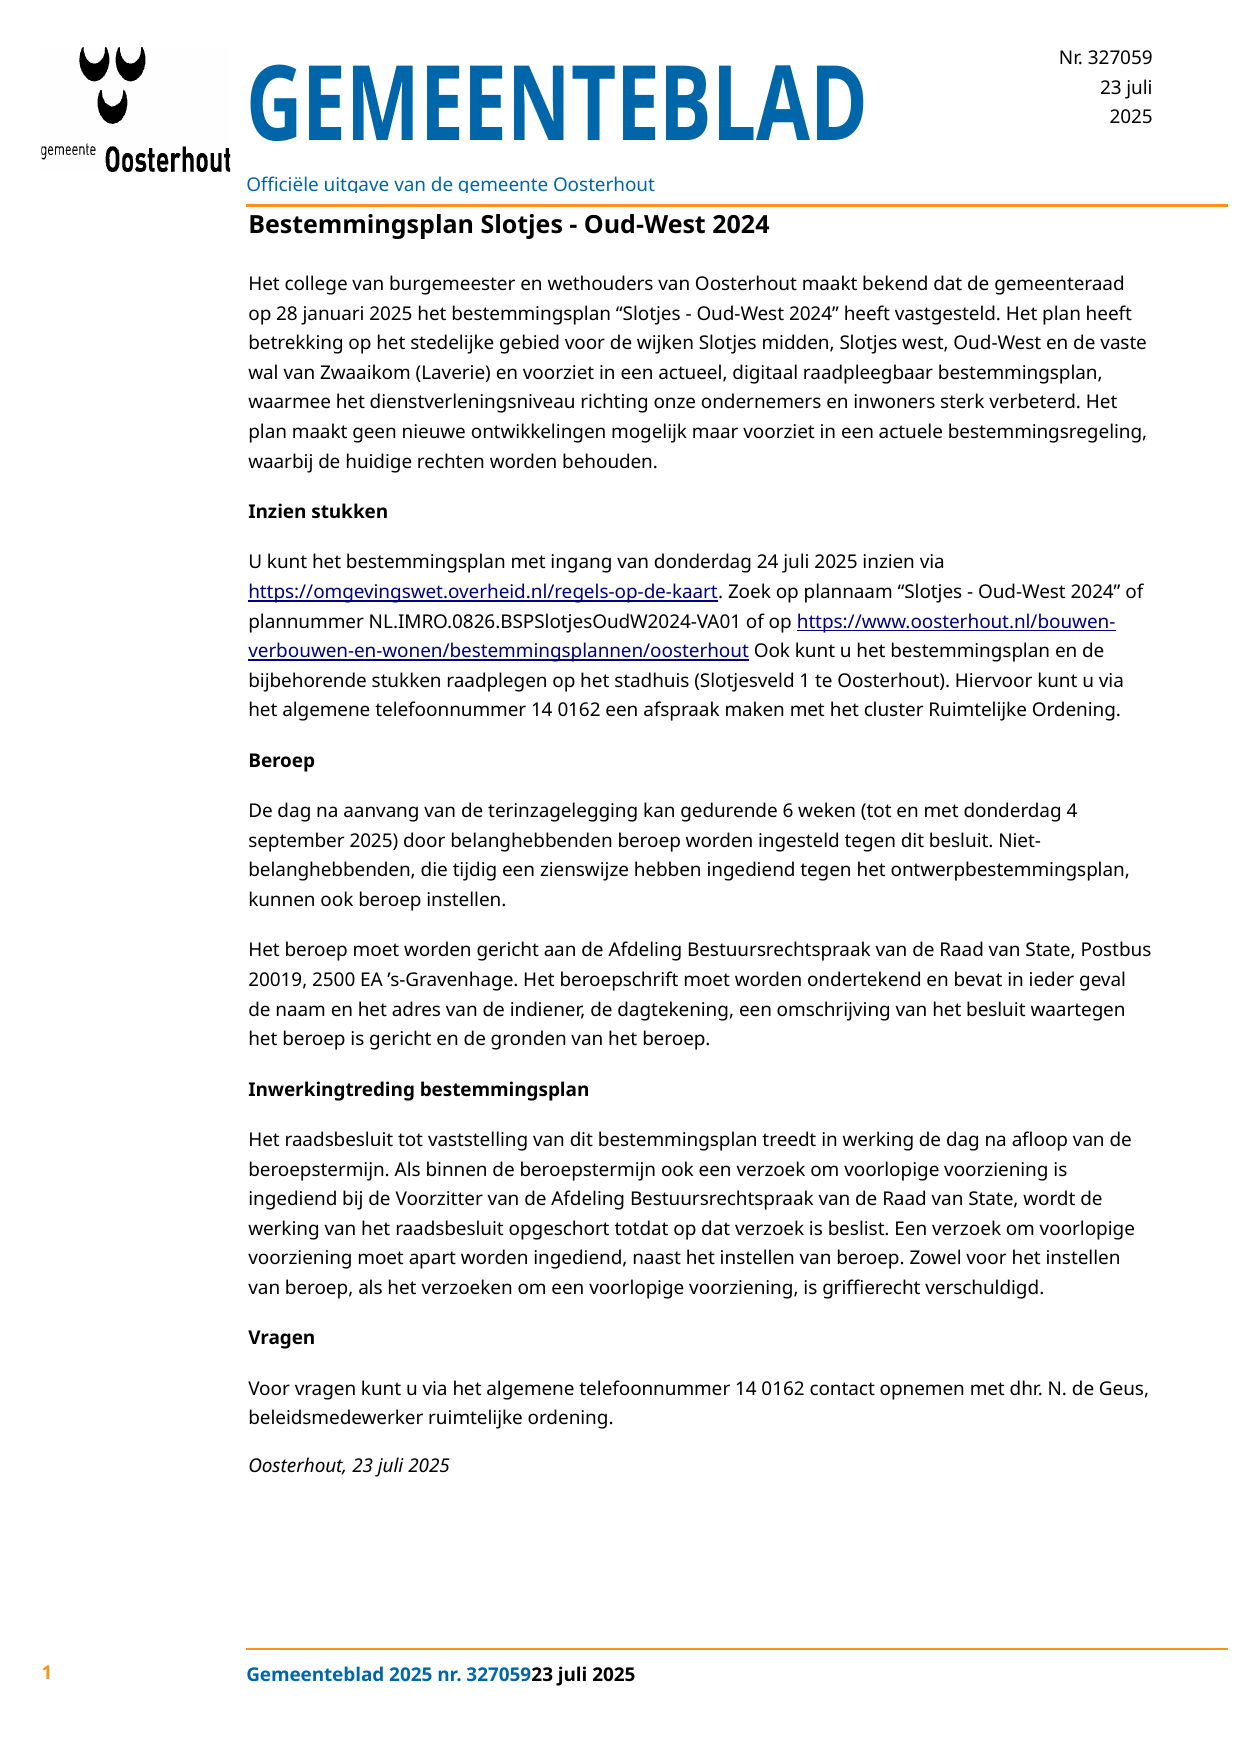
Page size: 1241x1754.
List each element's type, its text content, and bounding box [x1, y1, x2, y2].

text Het college van burgemeester en wethouders van Oosterhout maakt bekend dat de gemeenteraad op 28 januari 2025 het bestemmingsplan “Slotjes - Oud-West 2024” heeft vastgesteld. Het plan heeft betrekking op het stedelijke gebied voor de wijken Slotjes midden, Slotjes west, Oud-West en de vaste wal van Zwaaikom (Laverie) en voorziet in een actueel, digitaal raadpleegbaar bestemmingsplan, waarmee het dienstverleningsniveau richting onze ondernemers en inwoners sterk verbeterd. Het plan maakt geen nieuwe ontwikkelingen mogelijk maar voorziet in een actuele bestemmingsregeling, waarbij de huidige rechten worden behouden. [248, 270, 1152, 473]
text Voor vragen kunt u via het algemene telefoonnummer 14 0162 contact opnemen met dhr. N. de Geus, beleidsmedewerker ruimtelijke ordening. [248, 1375, 1152, 1430]
text Vragen [248, 1324, 1152, 1350]
text Inwerkingtreding bestemmingsplan [248, 1076, 1152, 1101]
text Beroep [248, 747, 1152, 773]
picture [41, 47, 231, 172]
text Inzien stukken [248, 498, 1152, 524]
text Bestemmingsplan Slotjes - Oud-West 2024 [248, 207, 1152, 241]
text U kunt het bestemmingsplan met ingang van donderdag 24 juli 2025 inzien via https://omgevingswet.overheid.nl/regels-op-de-kaart. Zoek op plannaam “Slotjes - Oud-West 2024” of plannummer NL.IMRO.0826.BSPSlotjesOudW2024-VA01 of op https://www.oosterhout.nl/bouwen-verbouwen-en-wonen/bestemmingsplannen/oosterhout Ook kunt u het bestemmingsplan en de bijbehorende stukken raadplegen op het stadhuis (Slotjesveld 1 te Oosterhout). Hiervoor kunt u via het algemene telefoonnummer 14 0162 een afspraak maken met het cluster Ruimtelijke Ordening. [248, 549, 1152, 722]
text De dag na aanvang van de terinzagelegging kan gedurende 6 weken (tot en met donderdag 4 september 2025) door belanghebbenden beroep worden ingesteld tegen dit besluit. Niet-belanghebbenden, die tijdig een zienswijze hebben ingediend tegen het ontwerpbestemmingsplan, kunnen ook beroep instellen. [248, 797, 1152, 912]
text Oosterhout, 23 juli 2025 [248, 1452, 1152, 1478]
text Het beroep moet worden gericht aan de Afdeling Bestuursrechtspraak van de Raad van State, Postbus 20019, 2500 EA ’s-Gravenhage. Het beroepschrift moet worden ondertekend en bevat in ieder geval de naam en het adres van de indiener, de dagtekening, een omschrijving van het besluit waartegen het beroep is gericht en de gronden van het beroep. [248, 937, 1152, 1051]
text Het raadsbesluit tot vaststelling van dit bestemmingsplan treedt in werking de dag na afloop van de beroepstermijn. Als binnen de beroepstermijn ook een verzoek om voorlopige voorziening is ingediend bij de Voorzitter van de Afdeling Bestuursrechtspraak van de Raad van State, wordt de werking van het raadsbesluit opgeschort totdat op dat verzoek is beslist. Een verzoek om voorlopige voorziening moet apart worden ingediend, naast het instellen van beroep. Zowel voor het instellen van beroep, als het verzoeken om een voorlopige voorziening, is griffierecht verschuldigd. [248, 1126, 1152, 1300]
